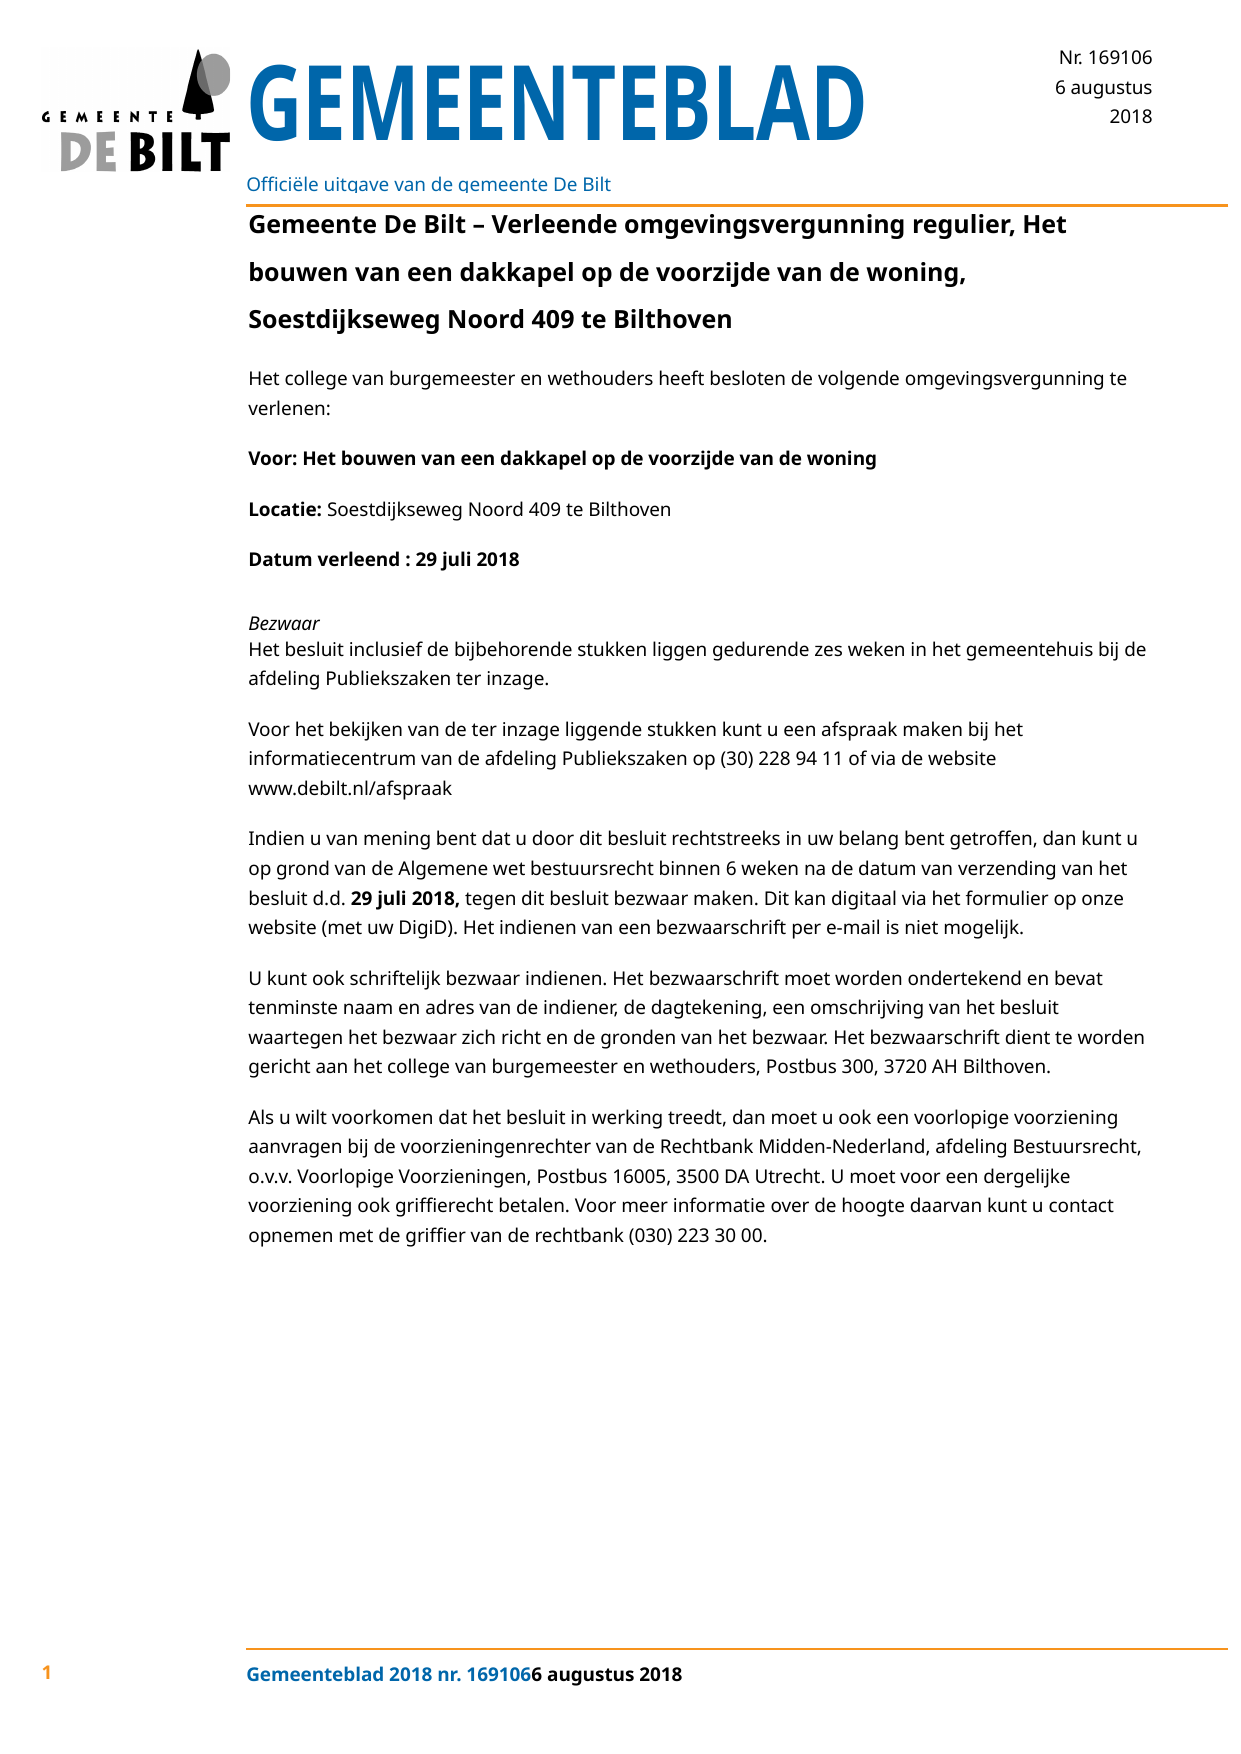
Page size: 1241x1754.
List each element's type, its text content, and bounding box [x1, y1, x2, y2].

text Het college van burgemeester en wethouders heeft besloten de volgende omgevingsvergunning te verlenen: [248, 366, 1152, 421]
picture [41, 47, 231, 172]
text Als u wilt voorkomen dat het besluit in werking treedt, dan moet u ook een voorlopige voorziening aanvragen bij de voorzieningenrechter van de Rechtbank Midden-Nederland, afdeling Bestuursrecht, o.v.v. Voorlopige Voorzieningen, Postbus 16005, 3500 DA Utrecht. U moet voor een dergelijke voorziening ook griffierecht betalen. Voor meer informatie over de hoogte daarvan kunt u contact opnemen met de griffier van de rechtbank (030) 223 30 00. [248, 1104, 1152, 1248]
text U kunt ook schriftelijk bezwaar indienen. Het bezwaarschrift moet worden ondertekend en bevat tenminste naam en adres van de indiener, de dagtekening, een omschrijving van het besluit waartegen het bezwaar zich richt en de gronden van het bezwaar. Het bezwaarschrift dient te worden gericht aan het college van burgemeester en wethouders, Postbus 300, 3720 AH Bilthoven. [248, 965, 1152, 1079]
text Indien u van mening bent dat u door dit besluit rechtstreeks in uw belang bent getroffen, dan kunt u op grond van de Algemene wet bestuursrecht binnen 6 weken na de datum van verzending van het besluit d.d. 29 juli 2018, tegen dit besluit bezwaar maken. Dit kan digitaal via het formulier op onze website (met uw DigiD). Het indienen van een bezwaarschrift per e-mail is niet mogelijk. [248, 826, 1152, 940]
text Gemeente De Bilt – Verleende omgevingsvergunning regulier, Het bouwen van een dakkapel op de voorzijde van de woning, Soestdijkseweg Noord 409 te Bilthoven [248, 207, 1152, 336]
text Het besluit inclusief de bijbehorende stukken liggen gedurende zes weken in het gemeentehuis bij de afdeling Publiekszaken ter inzage. [248, 636, 1152, 691]
text Bezwaar [248, 610, 1152, 636]
text Datum verleend : 29 juli 2018 [248, 546, 1152, 572]
text Locatie: Soestdijkseweg Noord 409 te Bilthoven [248, 496, 1152, 522]
text Voor het bekijken van de ter inzage liggende stukken kunt u een afspraak maken bij het informatiecentrum van de afdeling Publiekszaken op (30) 228 94 11 of via de website www.debilt.nl/afspraak [248, 716, 1152, 801]
text Voor: Het bouwen van een dakkapel op de voorzijde van de woning [248, 446, 1152, 471]
